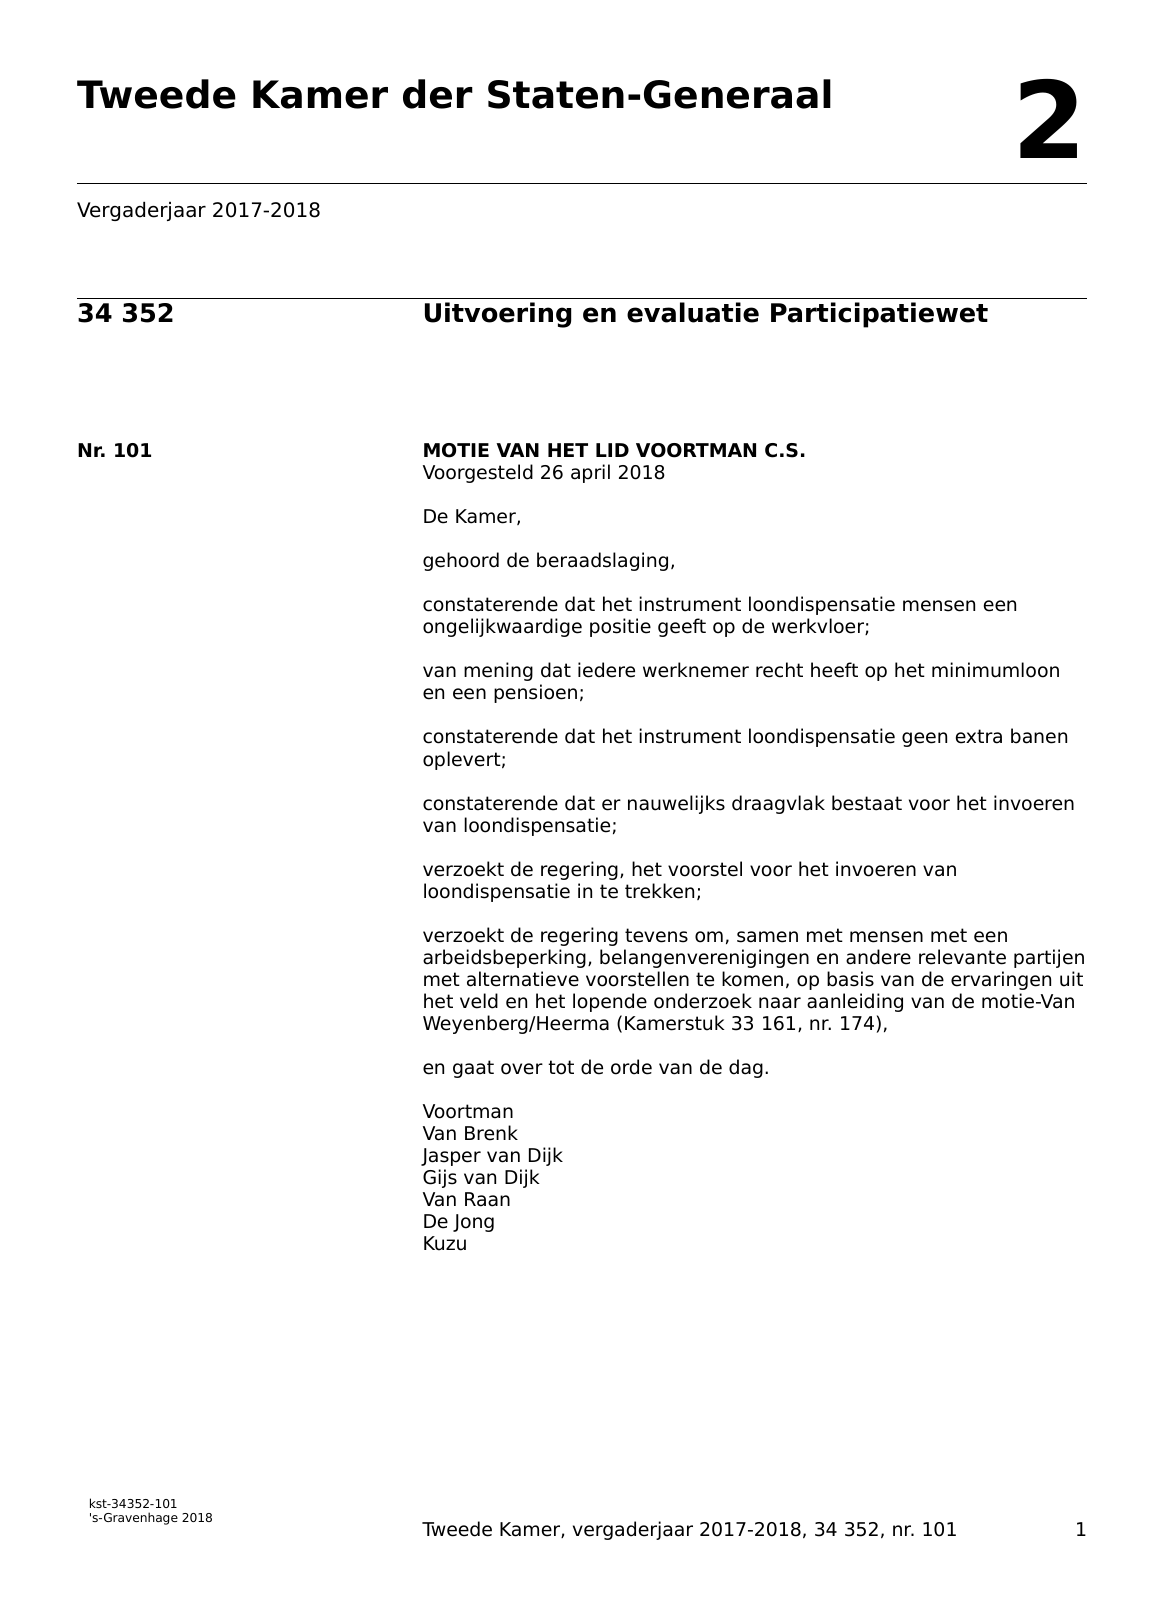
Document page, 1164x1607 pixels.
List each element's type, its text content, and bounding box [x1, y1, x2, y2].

table_header 2 [886, 59, 1087, 183]
text Gijs van Dijk [422, 1167, 1087, 1189]
text De Kamer, [422, 506, 1087, 528]
table_header Tweede Kamer der Staten-Generaal [77, 59, 886, 183]
subtitle Nr. 101 MOTIE VAN HET LID VOORTMAN C.S. [77, 440, 1087, 462]
table_cell Vergaderjaar 2017-2018 [77, 184, 1087, 298]
text Jasper van Dijk [422, 1145, 1087, 1167]
text Voortman [422, 1101, 1087, 1123]
text en gaat over tot de orde van de dag. [422, 1057, 1087, 1079]
text Kuzu [422, 1233, 1087, 1255]
text verzoekt de regering, het voorstel voor het invoeren van loondispensatie in te trekken; [422, 859, 1087, 903]
text Voorgesteld 26 april 2018 [422, 462, 1087, 484]
subtitle 34 352 Uitvoering en evaluatie Participatiewet [77, 299, 1087, 329]
text gehoord de beraadslaging, [422, 550, 1087, 572]
text Van Raan [422, 1189, 1087, 1211]
text constaterende dat het instrument loondispensatie geen extra banen oplevert; [422, 726, 1087, 770]
text 's-Gravenhage 2018 [88, 1511, 323, 1525]
text van mening dat iedere werknemer recht heeft op het minimumloon en een pensioen; [422, 660, 1087, 704]
text Van Brenk [422, 1123, 1087, 1145]
text verzoekt de regering tevens om, samen met mensen met een arbeidsbeperking, belangenverenigingen en andere relevante partijen met alternatieve voorstellen te komen, op basis van de ervaringen uit het veld en het lopende onderzoek naar aanleiding van de motie-Van Weyenberg/Heerma (Kamerstuk 33 161, nr. 174), [422, 925, 1087, 1035]
text De Jong [422, 1211, 1087, 1233]
text kst-34352-101 [88, 1497, 323, 1511]
text constaterende dat er nauwelijks draagvlak bestaat voor het invoeren van loondispensatie; [422, 793, 1087, 837]
text constaterende dat het instrument loondispensatie mensen een ongelijkwaardige positie geeft op de werkvloer; [422, 594, 1087, 638]
